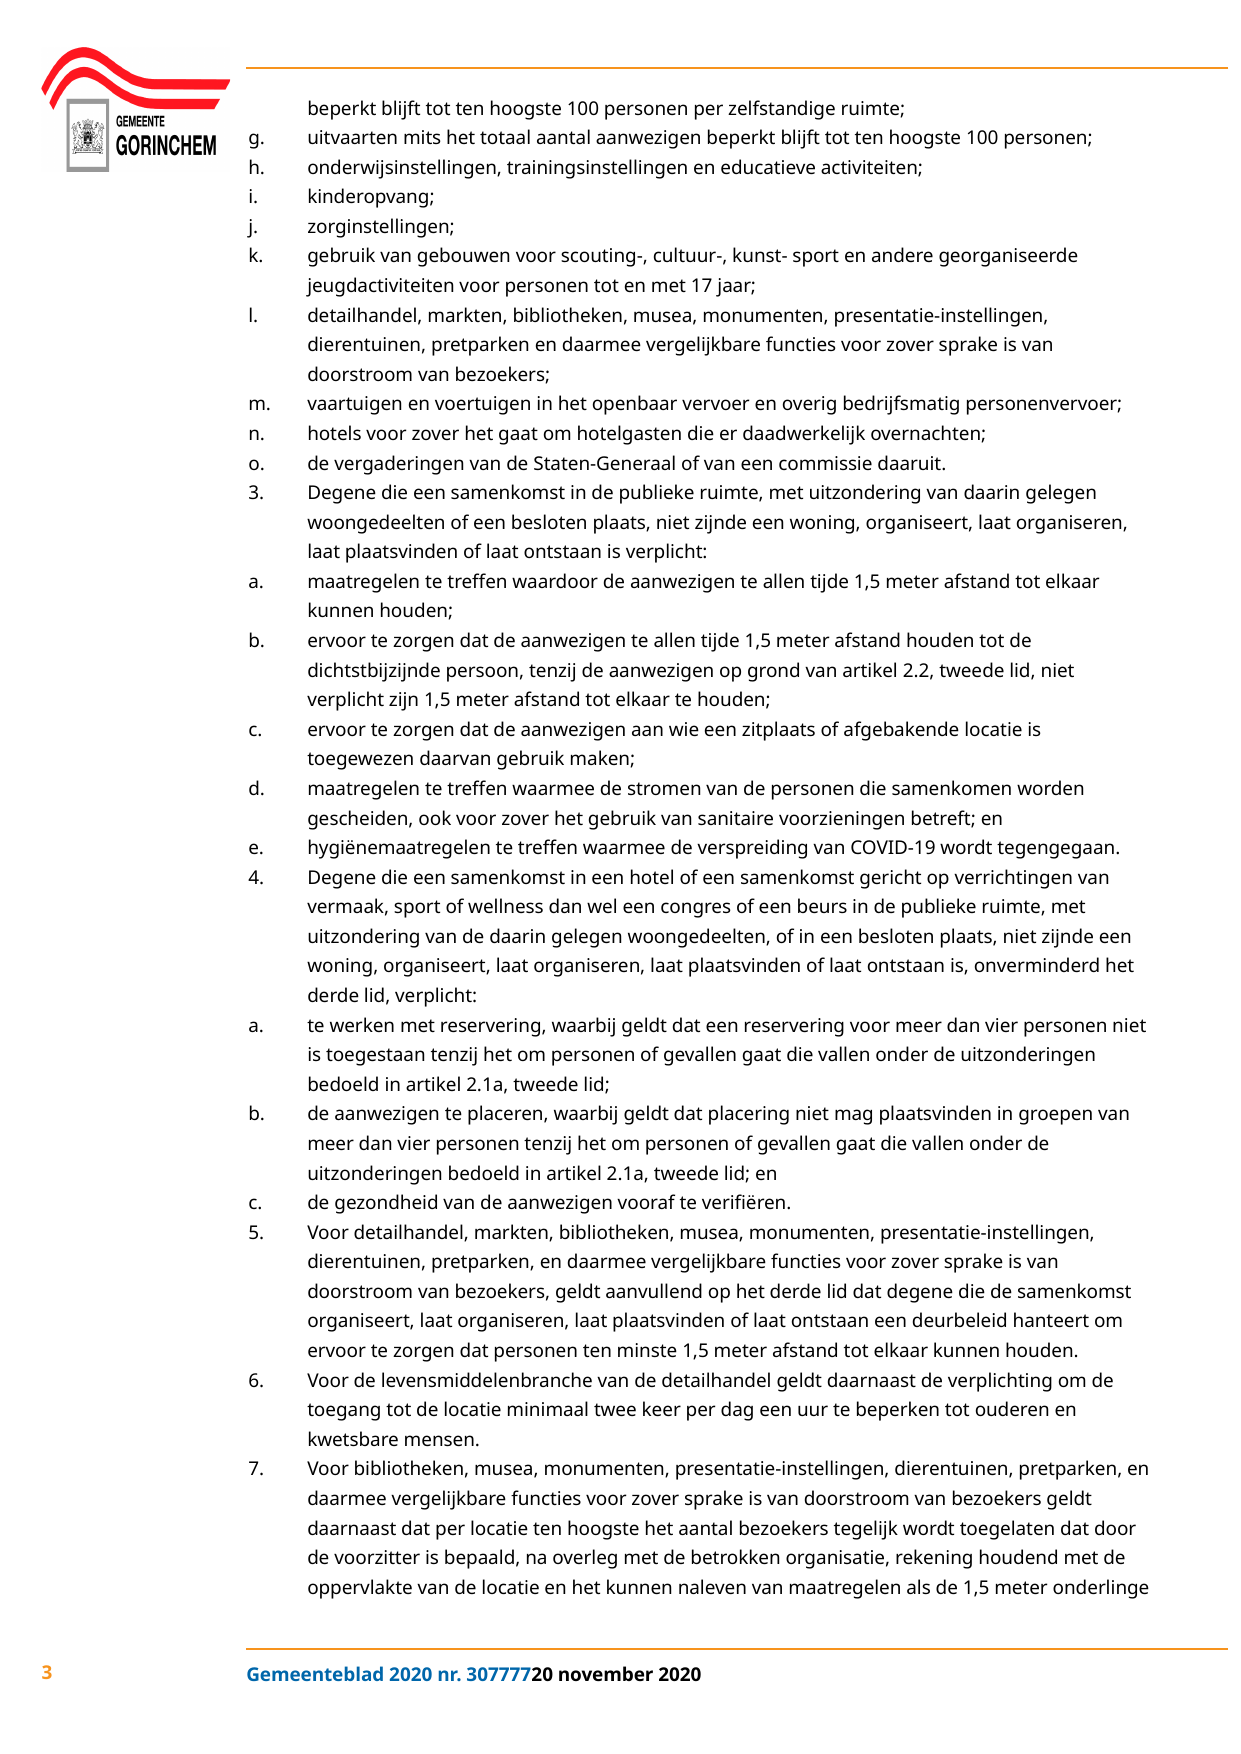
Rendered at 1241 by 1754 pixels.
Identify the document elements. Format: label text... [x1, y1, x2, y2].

list ervoor te zorgen dat de aanwezigen aan wie een zitplaats of afgebakende locatie is toegewezen daarvan gebruik maken; [248, 716, 1152, 771]
list onderwijsinstellingen, trainingsinstellingen en educatieve activiteiten; [248, 154, 1152, 180]
list de gezondheid van de aanwezigen vooraf te verifiëren. [248, 1189, 1152, 1215]
list Voor bibliotheken, musea, monumenten, presentatie-instellingen, dierentuinen, pretparken, en daarmee vergelijkbare functies voor zover sprake is van doorstroom van bezoekers geldt daarnaast dat per locatie ten hoogste het aantal bezoekers tegelijk wordt toegelaten dat door de voorzitter is bepaald, na overleg met de betrokken organisatie, rekening houdend met de oppervlakte van de locatie en het kunnen naleven van maatregelen als de 1,5 meter onderlinge [248, 1456, 1152, 1600]
list de vergaderingen van de Staten-Generaal of van een commissie daaruit. [248, 450, 1152, 476]
list beperkt blijft tot ten hoogste 100 personen per zelfstandige ruimte; [248, 95, 1152, 121]
list Voor de levensmiddelenbranche van de detailhandel geldt daarnaast de verplichting om de toegang tot de locatie minimaal twee keer per dag een uur te beperken tot ouderen en kwetsbare mensen. [248, 1367, 1152, 1452]
list Degene die een samenkomst in een hotel of een samenkomst gericht op verrichtingen van vermaak, sport of wellness dan wel een congres of een beurs in de publieke ruimte, met uitzondering van de daarin gelegen woongedeelten, of in een besloten plaats, niet zijnde een woning, organiseert, laat organiseren, laat plaatsvinden of laat ontstaan is, onverminderd het derde lid, verplicht: [248, 864, 1152, 1008]
list de aanwezigen te placeren, waarbij geldt dat placering niet mag plaatsvinden in groepen van meer dan vier personen tenzij het om personen of gevallen gaat die vallen onder de uitzonderingen bedoeld in artikel 2.1a, tweede lid; en [248, 1101, 1152, 1186]
list hygiënemaatregelen te treffen waarmee de verspreiding van COVID-19 wordt tegengegaan. [248, 834, 1152, 860]
list kinderopvang; [248, 183, 1152, 209]
picture [41, 47, 231, 172]
list detailhandel, markten, bibliotheken, musea, monumenten, presentatie-instellingen, dierentuinen, pretparken en daarmee vergelijkbare functies voor zover sprake is van doorstroom van bezoekers; [248, 302, 1152, 387]
list hotels voor zover het gaat om hotelgasten die er daadwerkelijk overnachten; [248, 420, 1152, 446]
list zorginstellingen; [248, 213, 1152, 239]
list ervoor te zorgen dat de aanwezigen te allen tijde 1,5 meter afstand houden tot de dichtstbijzijnde persoon, tenzij de aanwezigen op grond van artikel 2.2, tweede lid, niet verplicht zijn 1,5 meter afstand tot elkaar te houden; [248, 627, 1152, 712]
list uitvaarten mits het totaal aantal aanwezigen beperkt blijft tot ten hoogste 100 personen; [248, 124, 1152, 150]
list maatregelen te treffen waarmee de stromen van de personen die samenkomen worden gescheiden, ook voor zover het gebruik van sanitaire voorzieningen betreft; en [248, 775, 1152, 831]
list vaartuigen en voertuigen in het openbaar vervoer en overig bedrijfsmatig personenvervoer; [248, 391, 1152, 416]
list Degene die een samenkomst in de publieke ruimte, met uitzondering van daarin gelegen woongedeelten of een besloten plaats, niet zijnde een woning, organiseert, laat organiseren, laat plaatsvinden of laat ontstaan is verplicht: [248, 479, 1152, 564]
list Voor detailhandel, markten, bibliotheken, musea, monumenten, presentatie-instellingen, dierentuinen, pretparken, en daarmee vergelijkbare functies voor zover sprake is van doorstroom van bezoekers, geldt aanvullend op het derde lid dat degene die de samenkomst organiseert, laat organiseren, laat plaatsvinden of laat ontstaan een deurbeleid hanteert om ervoor te zorgen dat personen ten minste 1,5 meter afstand tot elkaar kunnen houden. [248, 1219, 1152, 1363]
list gebruik van gebouwen voor scouting-, cultuur-, kunst- sport en andere georganiseerde jeugdactiviteiten voor personen tot en met 17 jaar; [248, 243, 1152, 298]
list te werken met reservering, waarbij geldt dat een reservering voor meer dan vier personen niet is toegestaan tenzij het om personen of gevallen gaat die vallen onder de uitzonderingen bedoeld in artikel 2.1a, tweede lid; [248, 1012, 1152, 1097]
list maatregelen te treffen waardoor de aanwezigen te allen tijde 1,5 meter afstand tot elkaar kunnen houden; [248, 568, 1152, 623]
